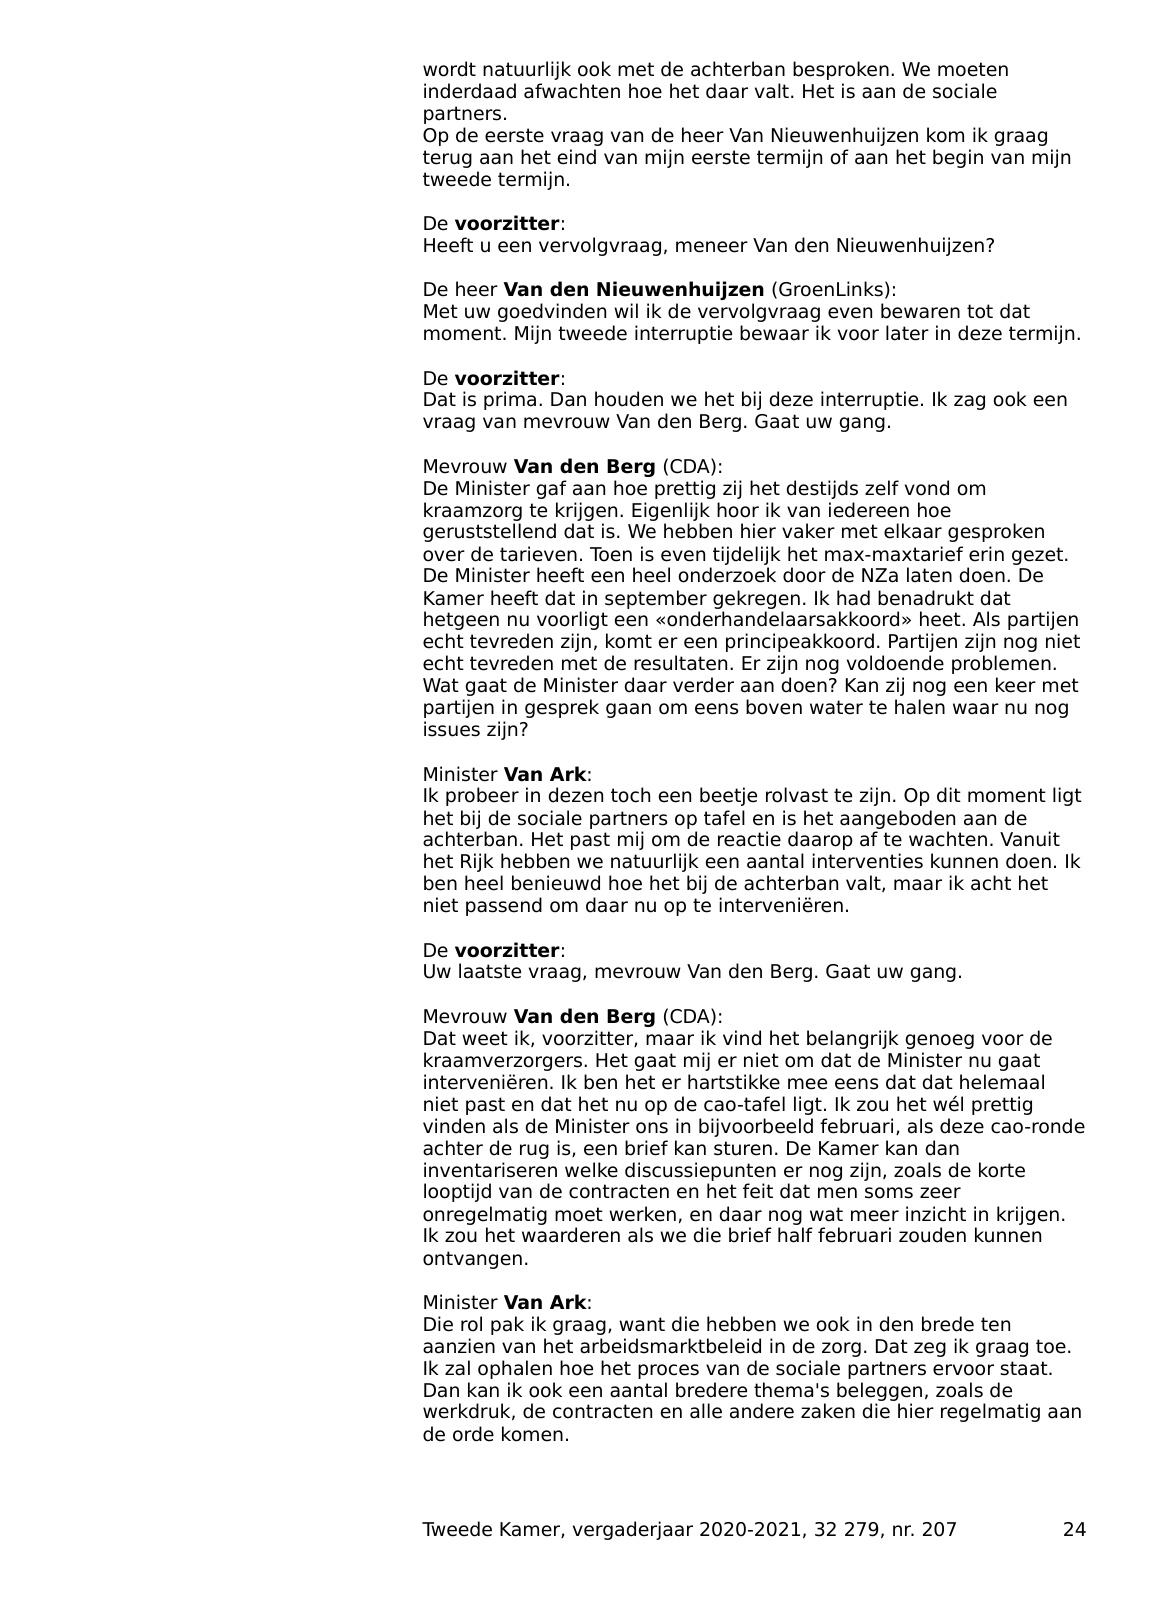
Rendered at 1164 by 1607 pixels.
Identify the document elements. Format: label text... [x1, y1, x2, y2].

text De voorzitter: [422, 367, 1087, 389]
text Die rol pak ik graag, want die hebben we ook in den brede ten aanzien van het arbeidsmarktbeleid in de zorg. Dat zeg ik graag toe. Ik zal ophalen hoe het proces van de sociale partners ervoor staat. Dan kan ik ook een aantal bredere thema's beleggen, zoals de werkdruk, de contracten en alle andere zaken die hier regelmatig aan de orde komen. [422, 1313, 1087, 1445]
text Mevrouw Van den Berg (CDA): [422, 1006, 1087, 1028]
text Op de eerste vraag van de heer Van Nieuwenhuijzen kom ik graag terug aan het eind van mijn eerste termijn of aan het begin van mijn tweede termijn. [422, 125, 1087, 191]
text Uw laatste vraag, mevrouw Van den Berg. Gaat uw gang. [422, 961, 1087, 983]
text wordt natuurlijk ook met de achterban besproken. We moeten inderdaad afwachten hoe het daar valt. Het is aan de sociale partners. [422, 59, 1087, 125]
text Ik probeer in dezen toch een beetje rolvast te zijn. Op dit moment ligt het bij de sociale partners op tafel en is het aangeboden aan de achterban. Het past mij om de reactie daarop af te wachten. Vanuit het Rijk hebben we natuurlijk een aantal interventies kunnen doen. Ik ben heel benieuwd hoe het bij de achterban valt, maar ik acht het niet passend om daar nu op te interveniëren. [422, 785, 1087, 917]
text Met uw goedvinden wil ik de vervolgvraag even bewaren tot dat moment. Mijn tweede interruptie bewaar ik voor later in deze termijn. [422, 301, 1087, 345]
text De Minister gaf aan hoe prettig zij het destijds zelf vond om kraamzorg te krijgen. Eigenlijk hoor ik van iedereen hoe geruststellend dat is. We hebben hier vaker met elkaar gesproken over de tarieven. Toen is even tijdelijk het max-maxtarief erin gezet. De Minister heeft een heel onderzoek door de NZa laten doen. De Kamer heeft dat in september gekregen. Ik had benadrukt dat hetgeen nu voorligt een «onderhandelaarsakkoord» heet. Als partijen echt tevreden zijn, komt er een principeakkoord. Partijen zijn nog niet echt tevreden met de resultaten. Er zijn nog voldoende problemen. Wat gaat de Minister daar verder aan doen? Kan zij nog een keer met partijen in gesprek gaan om eens boven water te halen waar nu nog issues zijn? [422, 477, 1087, 741]
text Dat is prima. Dan houden we het bij deze interruptie. Ik zag ook een vraag van mevrouw Van den Berg. Gaat uw gang. [422, 389, 1087, 433]
text De voorzitter: [422, 213, 1087, 235]
text De voorzitter: [422, 939, 1087, 961]
text Mevrouw Van den Berg (CDA): [422, 456, 1087, 477]
text Dat weet ik, voorzitter, maar ik vind het belangrijk genoeg voor de kraamverzorgers. Het gaat mij er niet om dat de Minister nu gaat interveniëren. Ik ben het er hartstikke mee eens dat dat helemaal niet past en dat het nu op de cao-tafel ligt. Ik zou het wél prettig vinden als de Minister ons in bijvoorbeeld februari, als deze cao-ronde achter de rug is, een brief kan sturen. De Kamer kan dan inventariseren welke discussiepunten er nog zijn, zoals de korte looptijd van de contracten en het feit dat men soms zeer onregelmatig moet werken, en daar nog wat meer inzicht in krijgen. Ik zou het waarderen als we die brief half februari zouden kunnen ontvangen. [422, 1028, 1087, 1269]
text Heeft u een vervolgvraag, meneer Van den Nieuwenhuijzen? [422, 235, 1087, 257]
text Minister Van Ark: [422, 763, 1087, 785]
text De heer Van den Nieuwenhuijzen (GroenLinks): [422, 279, 1087, 301]
text Minister Van Ark: [422, 1292, 1087, 1313]
